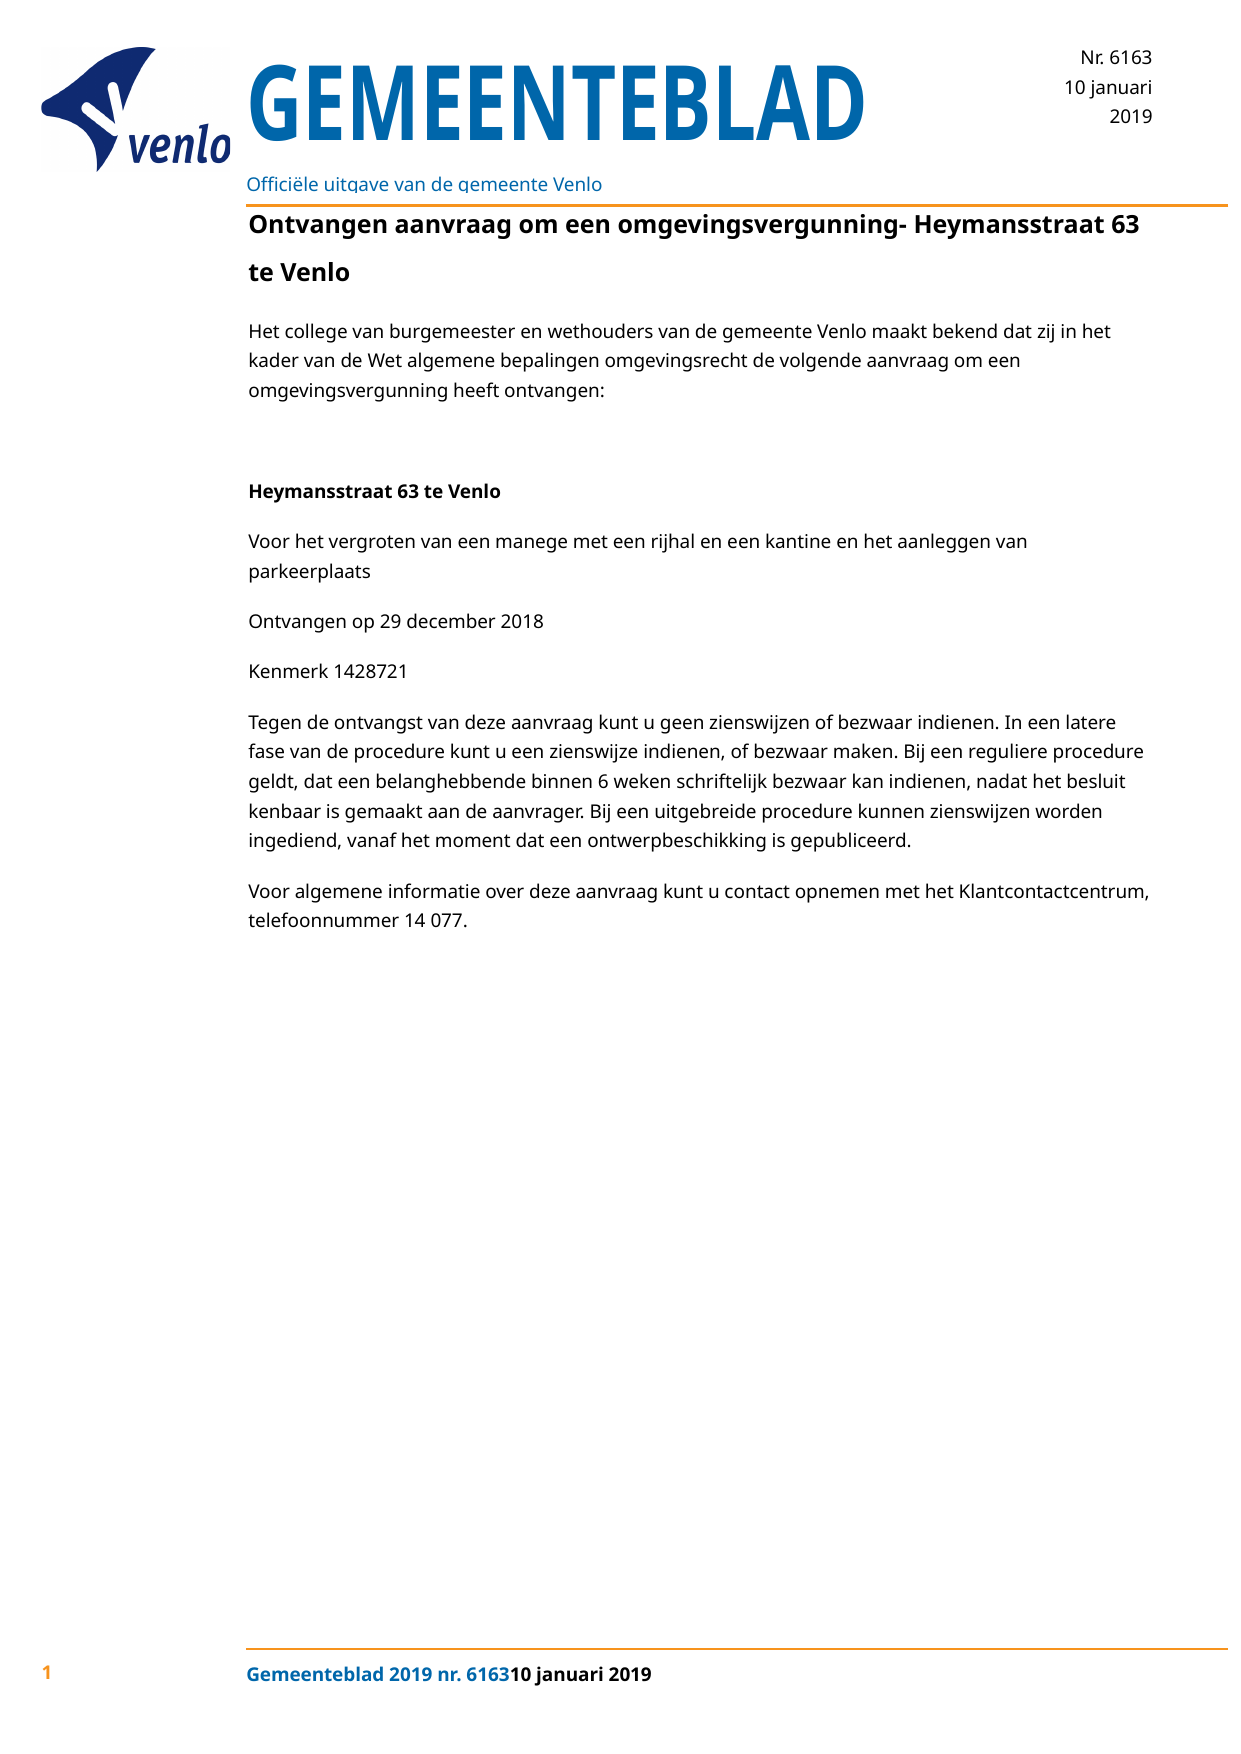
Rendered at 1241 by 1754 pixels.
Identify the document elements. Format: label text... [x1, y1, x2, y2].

text Heymansstraat 63 te Venlo [248, 478, 1152, 504]
text Kenmerk 1428721 [248, 659, 1152, 684]
text Voor algemene informatie over deze aanvraag kunt u contact opnemen met het Klantcontactcentrum, telefoonnummer 14 077. [248, 878, 1152, 933]
text Voor het vergroten van een manege met een rijhal en een kantine en het aanleggen van parkeerplaats [248, 528, 1152, 584]
picture [41, 47, 231, 172]
text Ontvangen op 29 december 2018 [248, 608, 1152, 634]
text Het college van burgemeester en wethouders van de gemeente Venlo maakt bekend dat zij in het kader van de Wet algemene bepalingen omgevingsrecht de volgende aanvraag om een omgevingsvergunning heeft ontvangen: [248, 318, 1152, 403]
text Ontvangen aanvraag om een omgevingsvergunning- Heymansstraat 63 te Venlo [248, 207, 1152, 288]
text Tegen de ontvangst van deze aanvraag kunt u geen zienswijzen of bezwaar indienen. In een latere fase van de procedure kunt u een zienswijze indienen, of bezwaar maken. Bij een reguliere procedure geldt, dat een belanghebbende binnen 6 weken schriftelijk bezwaar kan indienen, nadat het besluit kenbaar is gemaakt aan de aanvrager. Bij een uitgebreide procedure kunnen zienswijzen worden ingediend, vanaf het moment dat een ontwerpbeschikking is gepubliceerd. [248, 709, 1152, 853]
